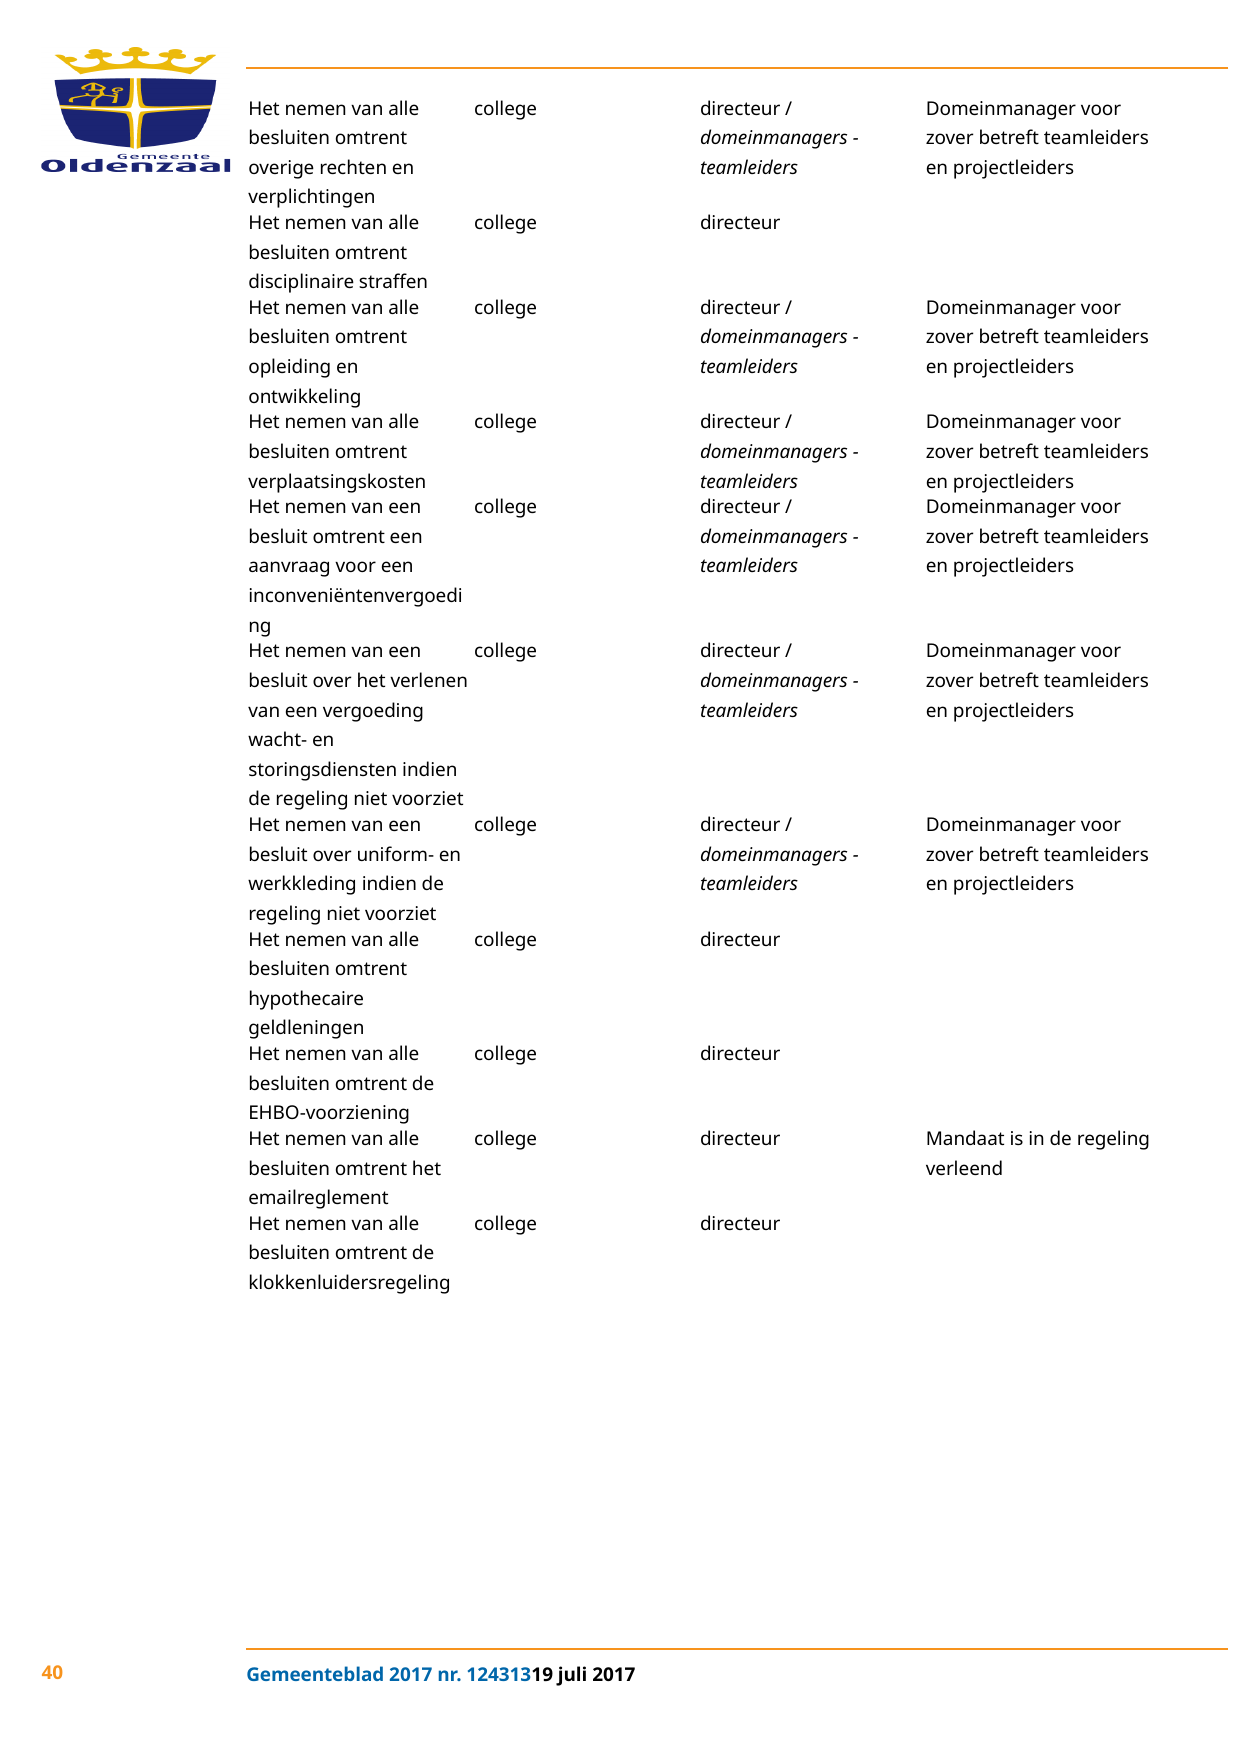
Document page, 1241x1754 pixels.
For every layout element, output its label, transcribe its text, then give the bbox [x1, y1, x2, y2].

picture [41, 47, 231, 172]
table_cell directeur / domeinmanagers - teamleiders [700, 409, 926, 493]
table_cell college [474, 1040, 700, 1125]
table_cell Domeinmanager voor zover betreft teamleiders en projectleiders [926, 294, 1152, 409]
table_cell directeur [700, 1125, 926, 1210]
table_cell Het nemen van alle besluiten omtrent verplaatsingskosten [248, 409, 474, 493]
table_cell directeur [700, 1210, 926, 1295]
table_cell Het nemen van een besluit over uniform- en werkkleding indien de regeling niet voorziet [248, 811, 474, 926]
table_cell Domeinmanager voor zover betreft teamleiders en projectleiders [926, 811, 1152, 926]
table_cell Het nemen van alle besluiten omtrent de klokkenluidersregeling [248, 1210, 474, 1295]
table_cell college [474, 811, 700, 926]
table_cell college [474, 209, 700, 294]
table_cell directeur [700, 1040, 926, 1125]
table_cell Domeinmanager voor zover betreft teamleiders en projectleiders [926, 409, 1152, 493]
table_cell directeur / domeinmanagers - teamleiders [700, 95, 926, 209]
table_cell directeur [700, 926, 926, 1040]
table_cell Het nemen van een besluit over het verlenen van een vergoeding wacht- en storingsdiensten indien de regeling niet voorziet [248, 638, 474, 811]
table_cell [926, 209, 1152, 294]
table_cell college [474, 494, 700, 638]
table_cell Het nemen van alle besluiten omtrent de EHBO-voorziening [248, 1040, 474, 1125]
table_cell college [474, 1125, 700, 1210]
table_cell college [474, 95, 700, 209]
table_cell [926, 1210, 1152, 1295]
table_cell Het nemen van alle besluiten omtrent het emailreglement [248, 1125, 474, 1210]
table_cell Het nemen van alle besluiten omtrent disciplinaire straffen [248, 209, 474, 294]
table_cell directeur / domeinmanagers - teamleiders [700, 494, 926, 638]
table_cell directeur / domeinmanagers - teamleiders [700, 811, 926, 926]
table_cell Domeinmanager voor zover betreft teamleiders en projectleiders [926, 494, 1152, 638]
table_cell college [474, 638, 700, 811]
table_cell Domeinmanager voor zover betreft teamleiders en projectleiders [926, 95, 1152, 209]
table_cell Het nemen van een besluit omtrent een aanvraag voor een inconveniëntenvergoeding [248, 494, 474, 638]
table_cell directeur / domeinmanagers - teamleiders [700, 638, 926, 811]
table_cell Het nemen van alle besluiten omtrent hypothecaire geldleningen [248, 926, 474, 1040]
table_cell directeur / domeinmanagers - teamleiders [700, 294, 926, 409]
table_cell college [474, 926, 700, 1040]
table_cell college [474, 1210, 700, 1295]
table_cell Mandaat is in de regeling verleend [926, 1125, 1152, 1210]
table_cell [926, 926, 1152, 1040]
table_cell college [474, 409, 700, 493]
table_cell Het nemen van alle besluiten omtrent opleiding en ontwikkeling [248, 294, 474, 409]
table_cell directeur [700, 209, 926, 294]
table_cell Het nemen van alle besluiten omtrent overige rechten en verplichtingen [248, 95, 474, 209]
table_cell college [474, 294, 700, 409]
table_cell [926, 1040, 1152, 1125]
table_cell Domeinmanager voor zover betreft teamleiders en projectleiders [926, 638, 1152, 811]
